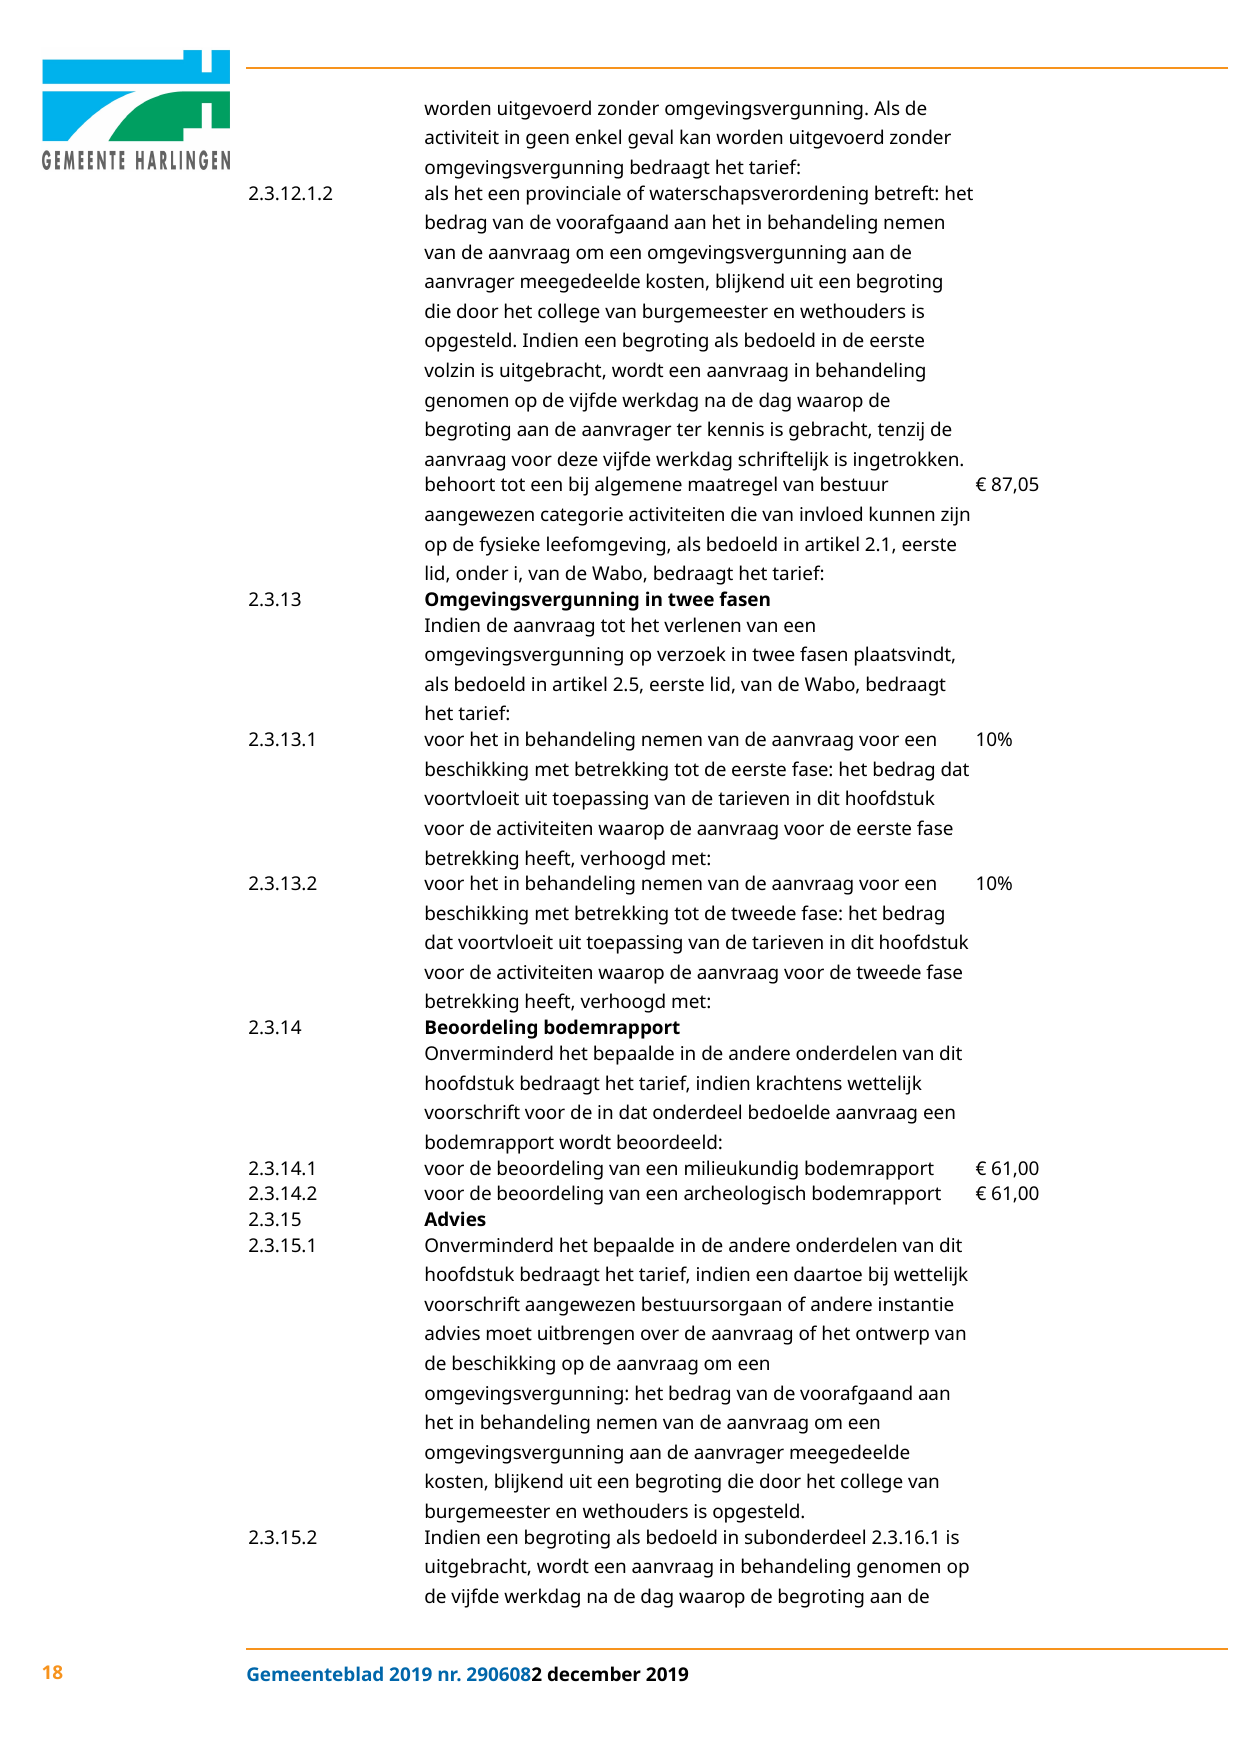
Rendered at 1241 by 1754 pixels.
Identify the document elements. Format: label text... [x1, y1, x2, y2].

table_cell Indien een begroting als bedoeld in subonderdeel 2.3.16.1 is uitgebracht, wordt een aanvraag in behandeling genomen op de vijfde werkdag na de dag waarop de begroting aan de [424, 1524, 975, 1609]
table_cell voor het in behandeling nemen van de aanvraag voor een beschikking met betrekking tot de tweede fase: het bedrag dat voortvloeit uit toepassing van de tarieven in dit hoofdstuk voor de activiteiten waarop de aanvraag voor de tweede fase betrekking heeft, verhoogd met: [424, 870, 975, 1014]
table_cell [248, 472, 424, 586]
table_cell € 87,05 [975, 472, 1152, 586]
table_cell [248, 95, 424, 180]
table_cell Onverminderd het bepaalde in de andere onderdelen van dit hoofdstuk bedraagt het tarief, indien krachtens wettelijk voorschrift voor de in dat onderdeel bedoelde aanvraag een bodemrapport wordt beoordeeld: [424, 1040, 975, 1155]
table_cell [248, 612, 424, 726]
table_cell 10% [975, 726, 1152, 870]
table_cell Advies [424, 1206, 975, 1232]
table_cell voor het in behandeling nemen van de aanvraag voor een beschikking met betrekking tot de eerste fase: het bedrag dat voortvloeit uit toepassing van de tarieven in dit hoofdstuk voor de activiteiten waarop de aanvraag voor de eerste fase betrekking heeft, verhoogd met: [424, 726, 975, 870]
table_cell € 61,00 [975, 1155, 1152, 1180]
table_cell [975, 1015, 1152, 1040]
table_cell 2.3.12.1.2 [248, 180, 424, 472]
table_cell 2.3.14 [248, 1015, 424, 1040]
picture [41, 47, 231, 172]
table_cell Beoordeling bodemrapport [424, 1015, 975, 1040]
table_cell 2.3.15.1 [248, 1232, 424, 1524]
table_cell [975, 1040, 1152, 1155]
table_cell [975, 95, 1152, 180]
table_cell voor de beoordeling van een archeologisch bodemrapport [424, 1180, 975, 1206]
table_cell [975, 1524, 1152, 1609]
table_cell [975, 1206, 1152, 1232]
table_cell als het een provinciale of waterschapsverordening betreft: het bedrag van de voorafgaand aan het in behandeling nemen van de aanvraag om een omgevingsvergunning aan de aanvrager meegedeelde kosten, blijkend uit een begroting die door het college van burgemeester en wethouders is opgesteld. Indien een begroting als bedoeld in de eerste volzin is uitgebracht, wordt een aanvraag in behandeling genomen op de vijfde werkdag na de dag waarop de begroting aan de aanvrager ter kennis is gebracht, tenzij de aanvraag voor deze vijfde werkdag schriftelijk is ingetrokken. [424, 180, 975, 472]
table_cell Indien de aanvraag tot het verlenen van een omgevingsvergunning op verzoek in twee fasen plaatsvindt, als bedoeld in artikel 2.5, eerste lid, van de Wabo, bedraagt het tarief: [424, 612, 975, 726]
table_cell [975, 1232, 1152, 1524]
table_cell 10% [975, 870, 1152, 1014]
table_cell 2.3.15.2 [248, 1524, 424, 1609]
table_cell behoort tot een bij algemene maatregel van bestuur aangewezen categorie activiteiten die van invloed kunnen zijn op de fysieke leefomgeving, als bedoeld in artikel 2.1, eerste lid, onder i, van de Wabo, bedraagt het tarief: [424, 472, 975, 586]
table_cell 2.3.13 [248, 586, 424, 612]
table_cell 2.3.13.1 [248, 726, 424, 870]
table_cell worden uitgevoerd zonder omgevingsvergunning. Als de activiteit in geen enkel geval kan worden uitgevoerd zonder omgevingsvergunning bedraagt het tarief: [424, 95, 975, 180]
table_cell 2.3.14.2 [248, 1180, 424, 1206]
table_cell 2.3.14.1 [248, 1155, 424, 1180]
table_cell Omgevingsvergunning in twee fasen [424, 586, 975, 612]
table_cell [975, 180, 1152, 472]
table_cell 2.3.15 [248, 1206, 424, 1232]
table_cell [975, 586, 1152, 612]
table_cell voor de beoordeling van een milieukundig bodemrapport [424, 1155, 975, 1180]
table_cell 2.3.13.2 [248, 870, 424, 1014]
table_cell [975, 612, 1152, 726]
table_cell Onverminderd het bepaalde in de andere onderdelen van dit hoofdstuk bedraagt het tarief, indien een daartoe bij wettelijk voorschrift aangewezen bestuursorgaan of andere instantie advies moet uitbrengen over de aanvraag of het ontwerp van de beschikking op de aanvraag om een omgevingsvergunning: het bedrag van de voorafgaand aan het in behandeling nemen van de aanvraag om een omgevingsvergunning aan de aanvrager meegedeelde kosten, blijkend uit een begroting die door het college van burgemeester en wethouders is opgesteld. [424, 1232, 975, 1524]
table_cell € 61,00 [975, 1180, 1152, 1206]
table_cell [248, 1040, 424, 1155]
